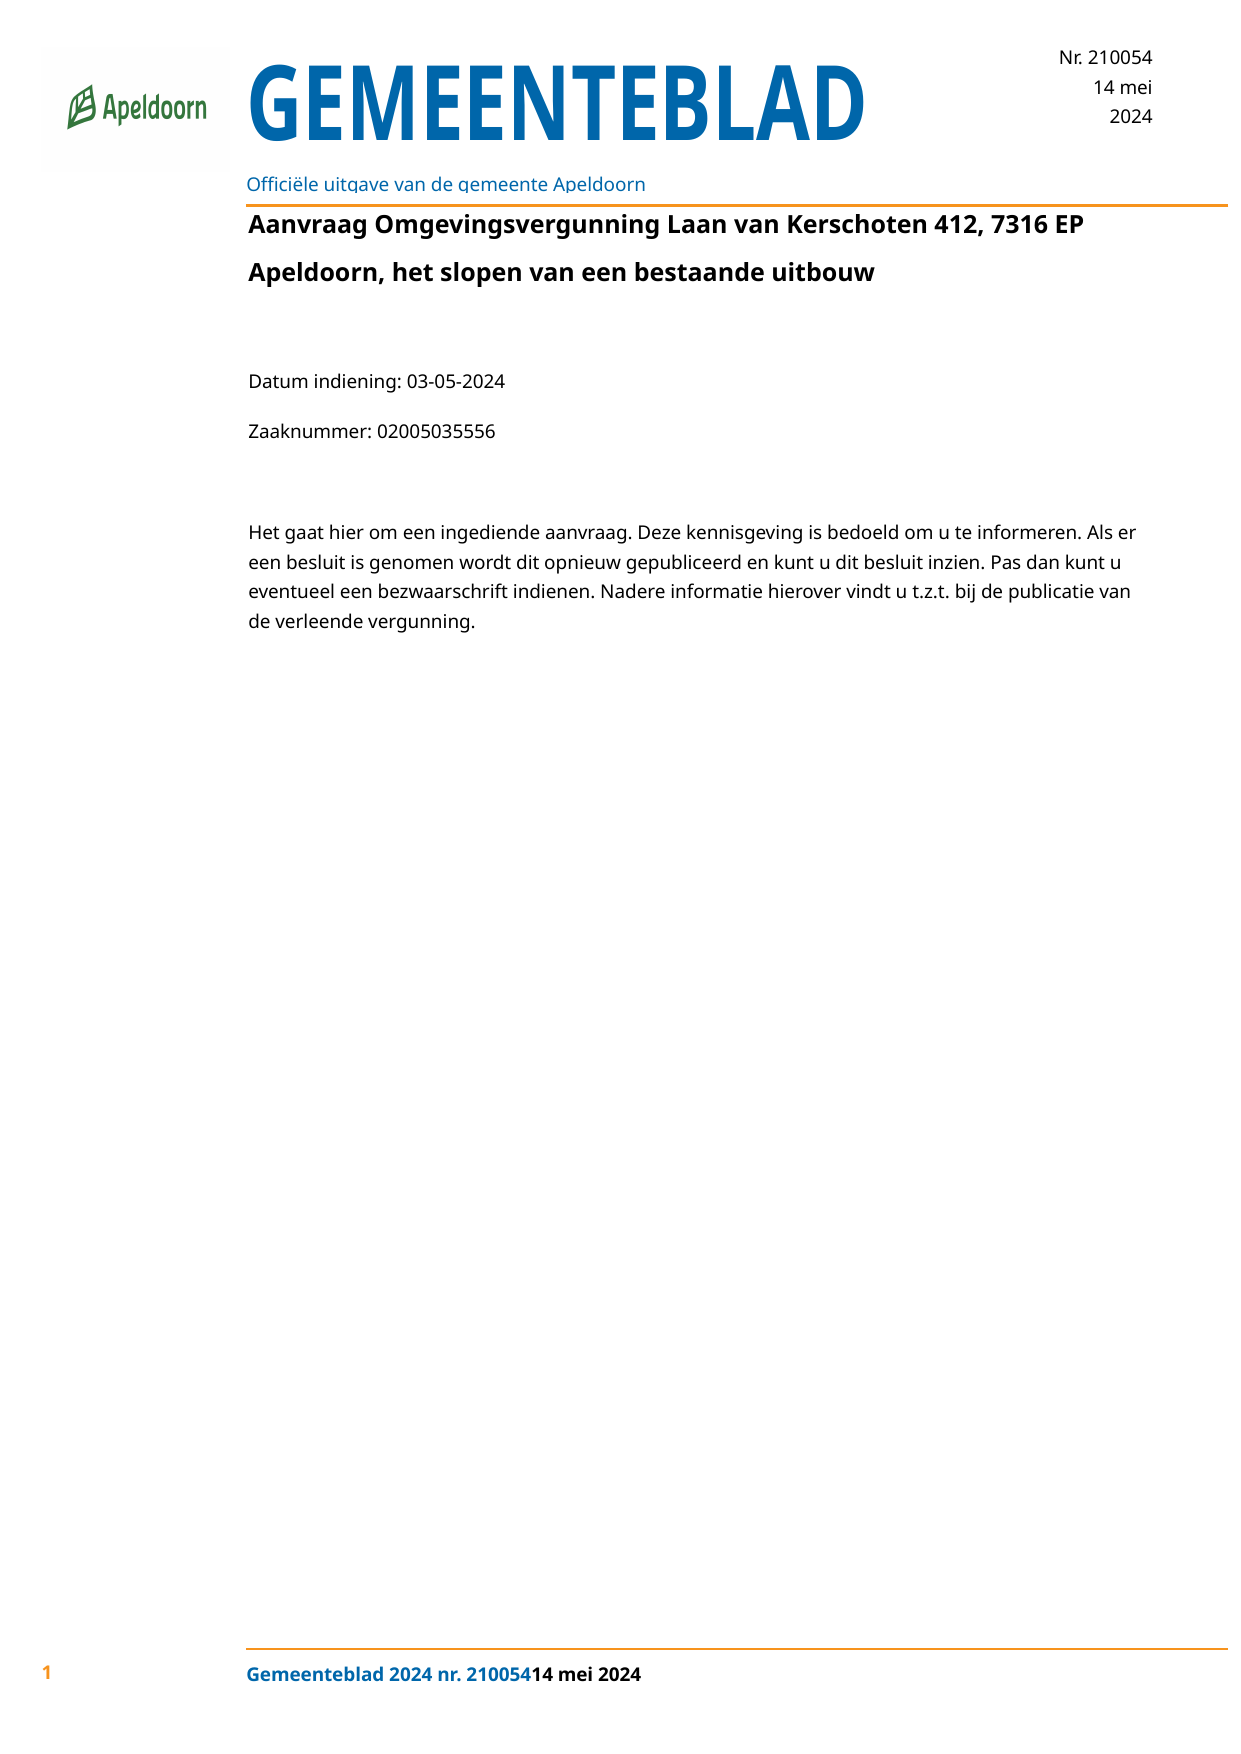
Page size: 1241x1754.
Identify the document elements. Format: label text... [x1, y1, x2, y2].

text Het gaat hier om een ingediende aanvraag. Deze kennisgeving is bedoeld om u te informeren. Als er een besluit is genomen wordt dit opnieuw gepubliceerd en kunt u dit besluit inzien. Pas dan kunt u eventueel een bezwaarschrift indienen. Nadere informatie hierover vindt u t.z.t. bij de publicatie van de verleende vergunning. [248, 519, 1152, 634]
text Aanvraag Omgevingsvergunning Laan van Kerschoten 412, 7316 EP Apeldoorn, het slopen van een bestaande uitbouw [248, 207, 1152, 288]
text Zaaknummer: 02005035556 [248, 419, 1152, 444]
picture [41, 47, 231, 172]
text Datum indiening: 03-05-2024 [248, 368, 1152, 394]
